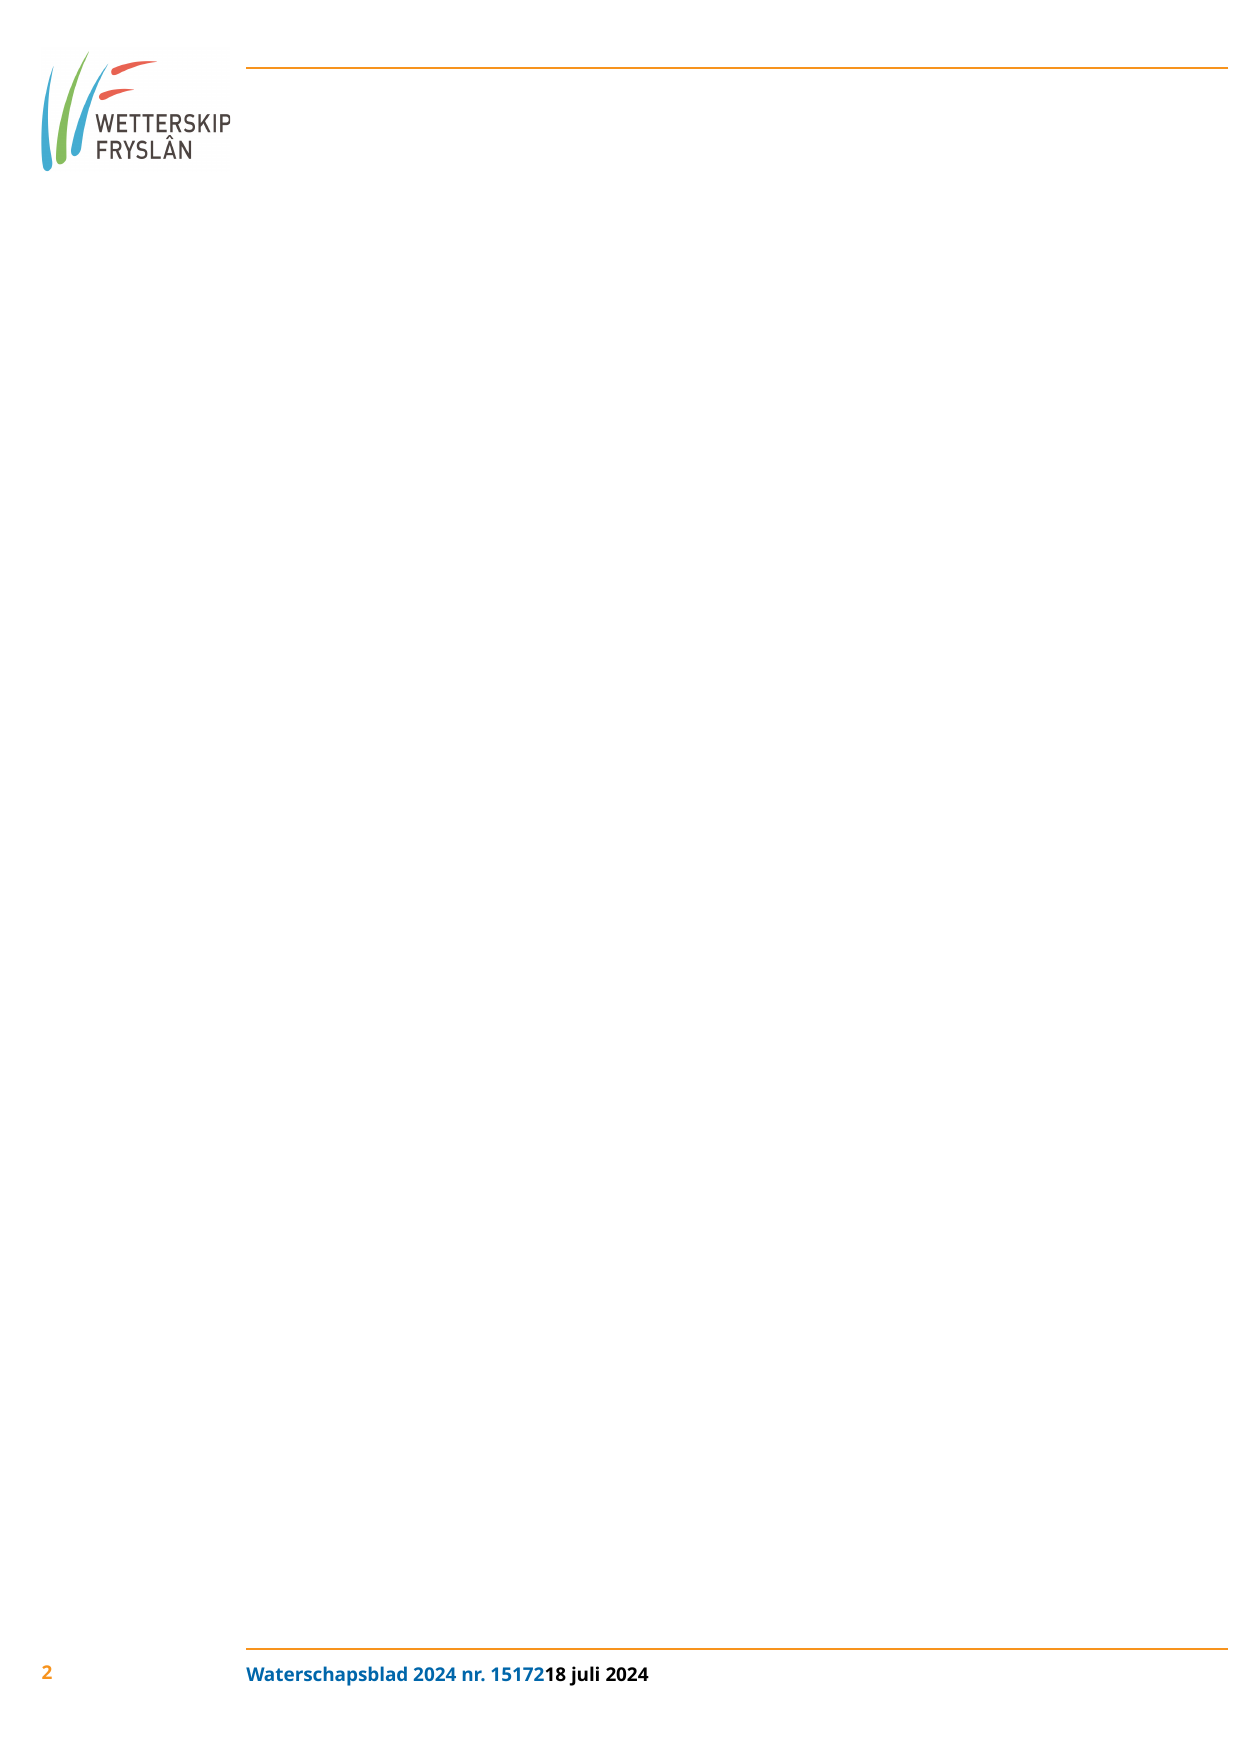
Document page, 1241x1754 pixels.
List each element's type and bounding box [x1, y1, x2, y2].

picture [41, 47, 231, 172]
